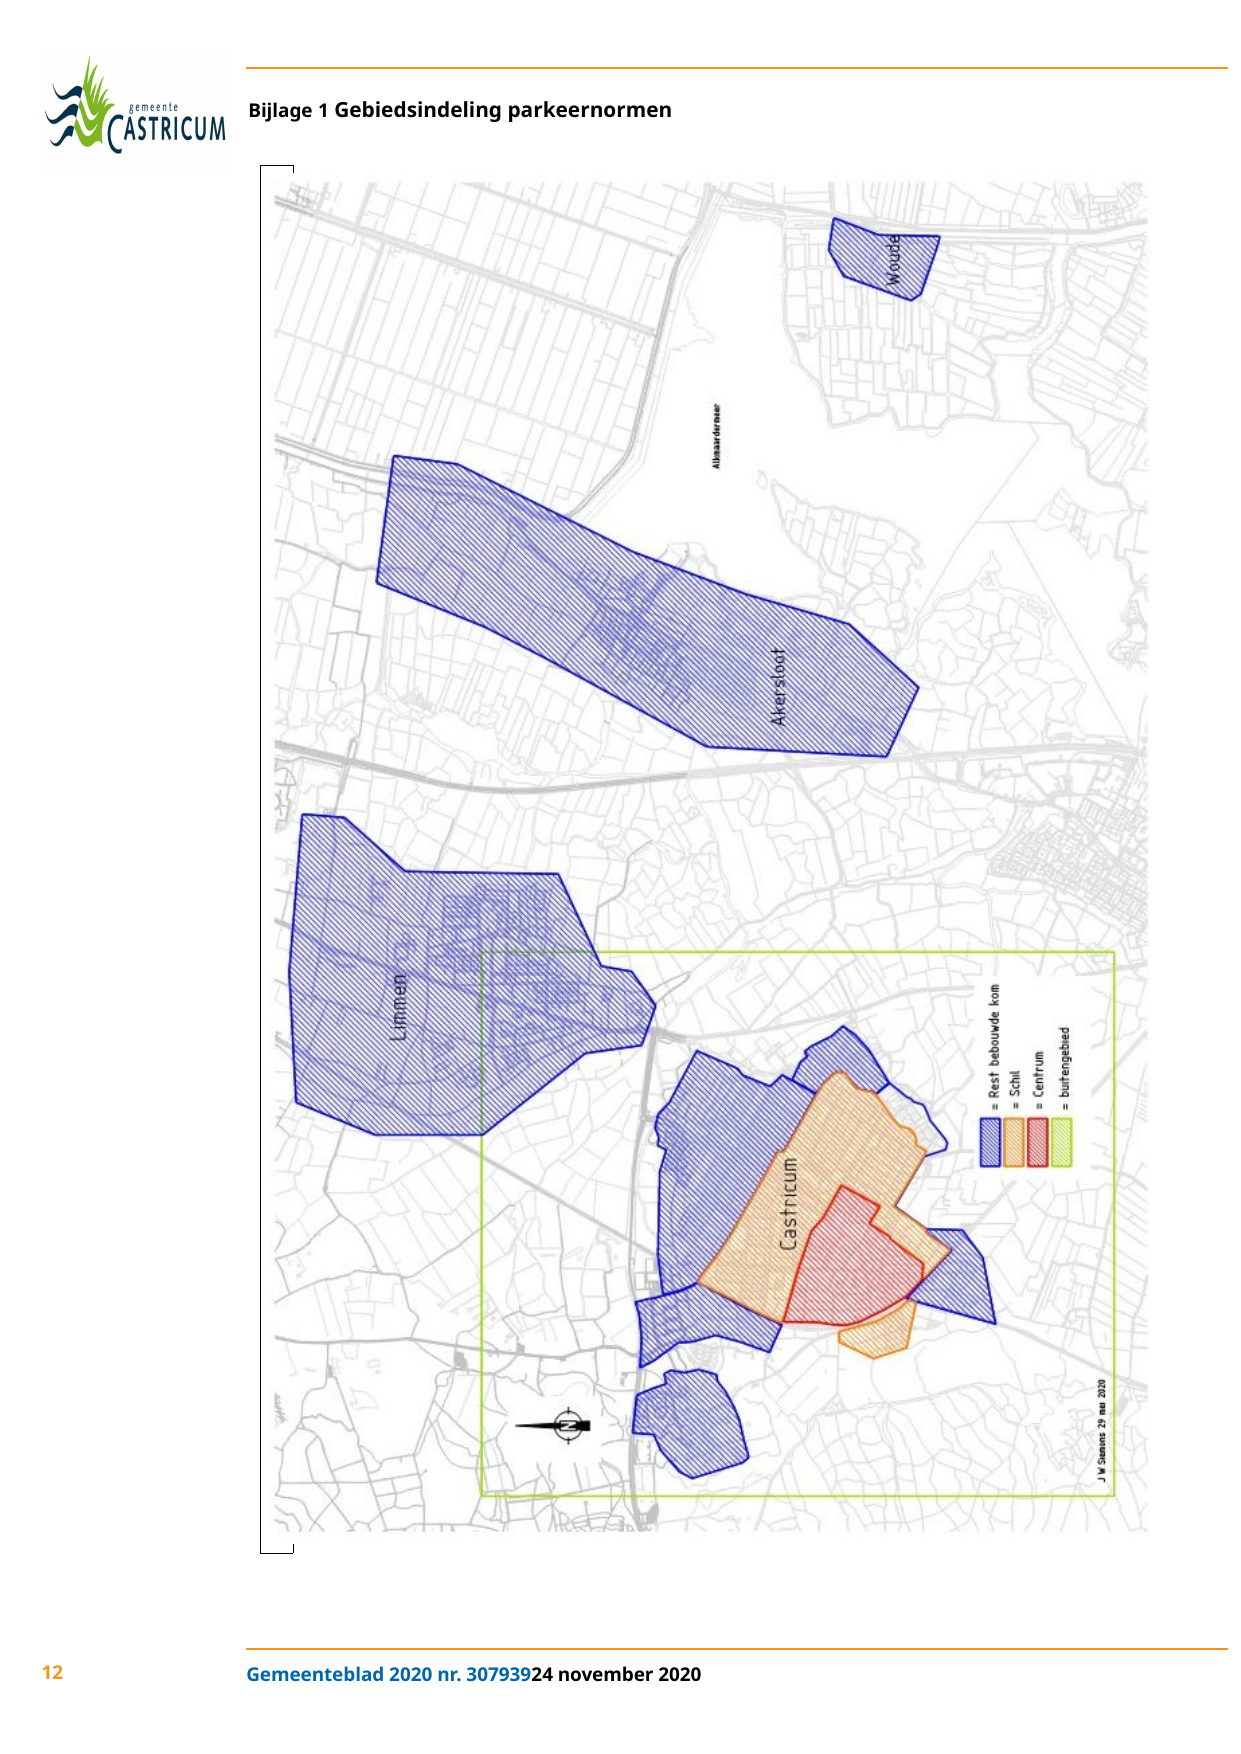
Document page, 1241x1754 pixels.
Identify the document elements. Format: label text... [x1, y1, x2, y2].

picture [41, 47, 231, 172]
text Bijlage 1 Gebiedsindeling parkeernormen [248, 95, 1152, 123]
picture [268, 173, 1155, 1544]
